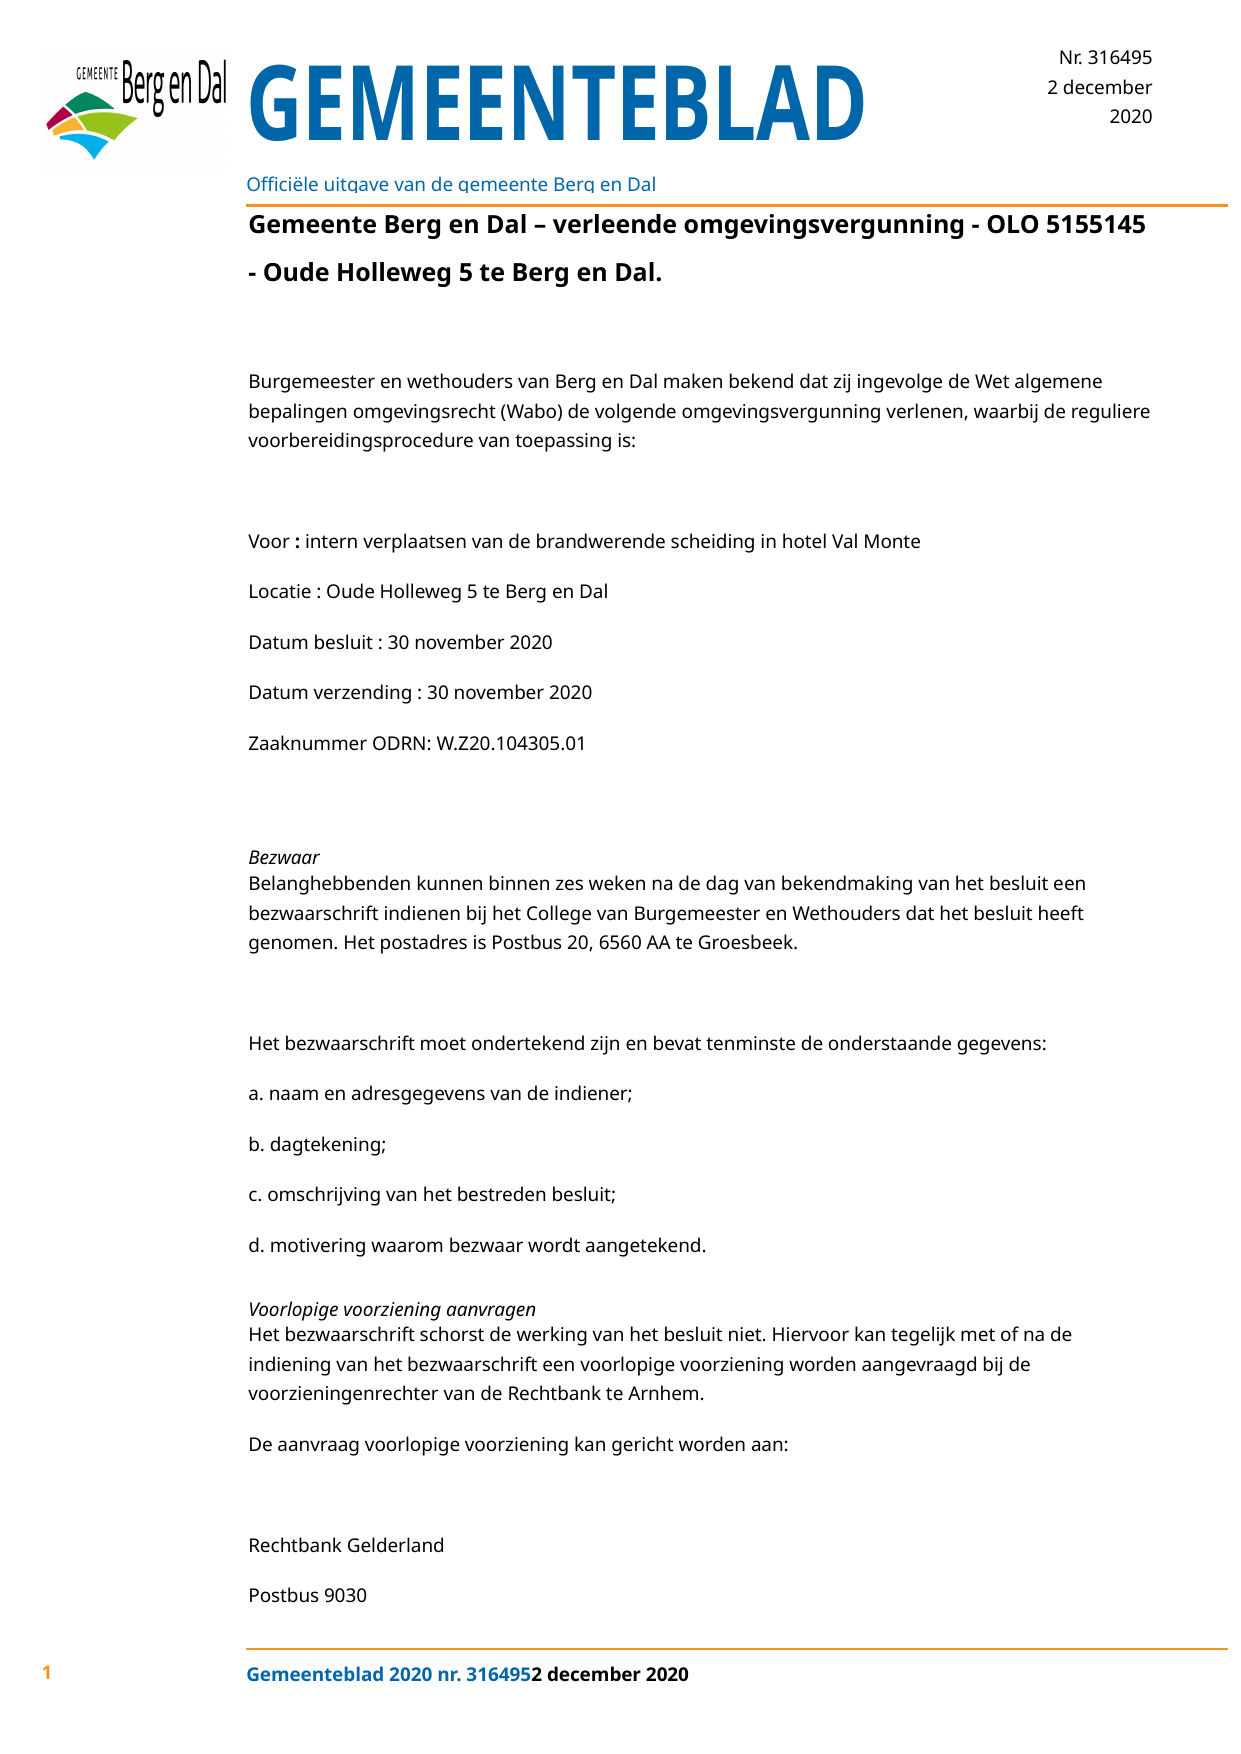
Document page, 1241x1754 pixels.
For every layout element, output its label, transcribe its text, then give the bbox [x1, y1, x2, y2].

text Locatie : Oude Holleweg 5 te Berg en Dal [248, 579, 1152, 604]
text De aanvraag voorlopige voorziening kan gericht worden aan: [248, 1431, 1152, 1457]
text Gemeente Berg en Dal – verleende omgevingsvergunning - OLO 5155145 - Oude Holleweg 5 te Berg en Dal. [248, 207, 1152, 288]
text c. omschrijving van het bestreden besluit; [248, 1181, 1152, 1207]
text a. naam en adresgegevens van de indiener; [248, 1081, 1152, 1106]
picture [41, 47, 231, 172]
text Voor : intern verplaatsen van de brandwerende scheiding in hotel Val Monte [248, 528, 1152, 554]
text d. motivering waarom bezwaar wordt aangetekend. [248, 1232, 1152, 1257]
text Voorlopige voorziening aanvragen [248, 1296, 1152, 1321]
text Datum verzending : 30 november 2020 [248, 679, 1152, 705]
text Datum besluit : 30 november 2020 [248, 629, 1152, 655]
text Zaaknummer ODRN: W.Z20.104305.01 [248, 730, 1152, 756]
text Postbus 9030 [248, 1582, 1152, 1608]
text Belanghebbenden kunnen binnen zes weken na de dag van bekendmaking van het besluit een bezwaarschrift indienen bij het College van Burgemeester en Wethouders dat het besluit heeft genomen. Het postadres is Postbus 20, 6560 AA te Groesbeek. [248, 870, 1152, 955]
text Rechtbank Gelderland [248, 1532, 1152, 1558]
text Burgemeester en wethouders van Berg en Dal maken bekend dat zij ingevolge de Wet algemene bepalingen omgevingsrecht (Wabo) de volgende omgevingsvergunning verlenen, waarbij de reguliere voorbereidingsprocedure van toepassing is: [248, 368, 1152, 453]
text b. dagtekening; [248, 1131, 1152, 1157]
text Bezwaar [248, 844, 1152, 870]
text Het bezwaarschrift moet ondertekend zijn en bevat tenminste de onderstaande gegevens: [248, 1030, 1152, 1056]
text Het bezwaarschrift schorst de werking van het besluit niet. Hiervoor kan tegelijk met of na de indiening van het bezwaarschrift een voorlopige voorziening worden aangevraagd bij de voorzieningenrechter van de Rechtbank te Arnhem. [248, 1321, 1152, 1406]
